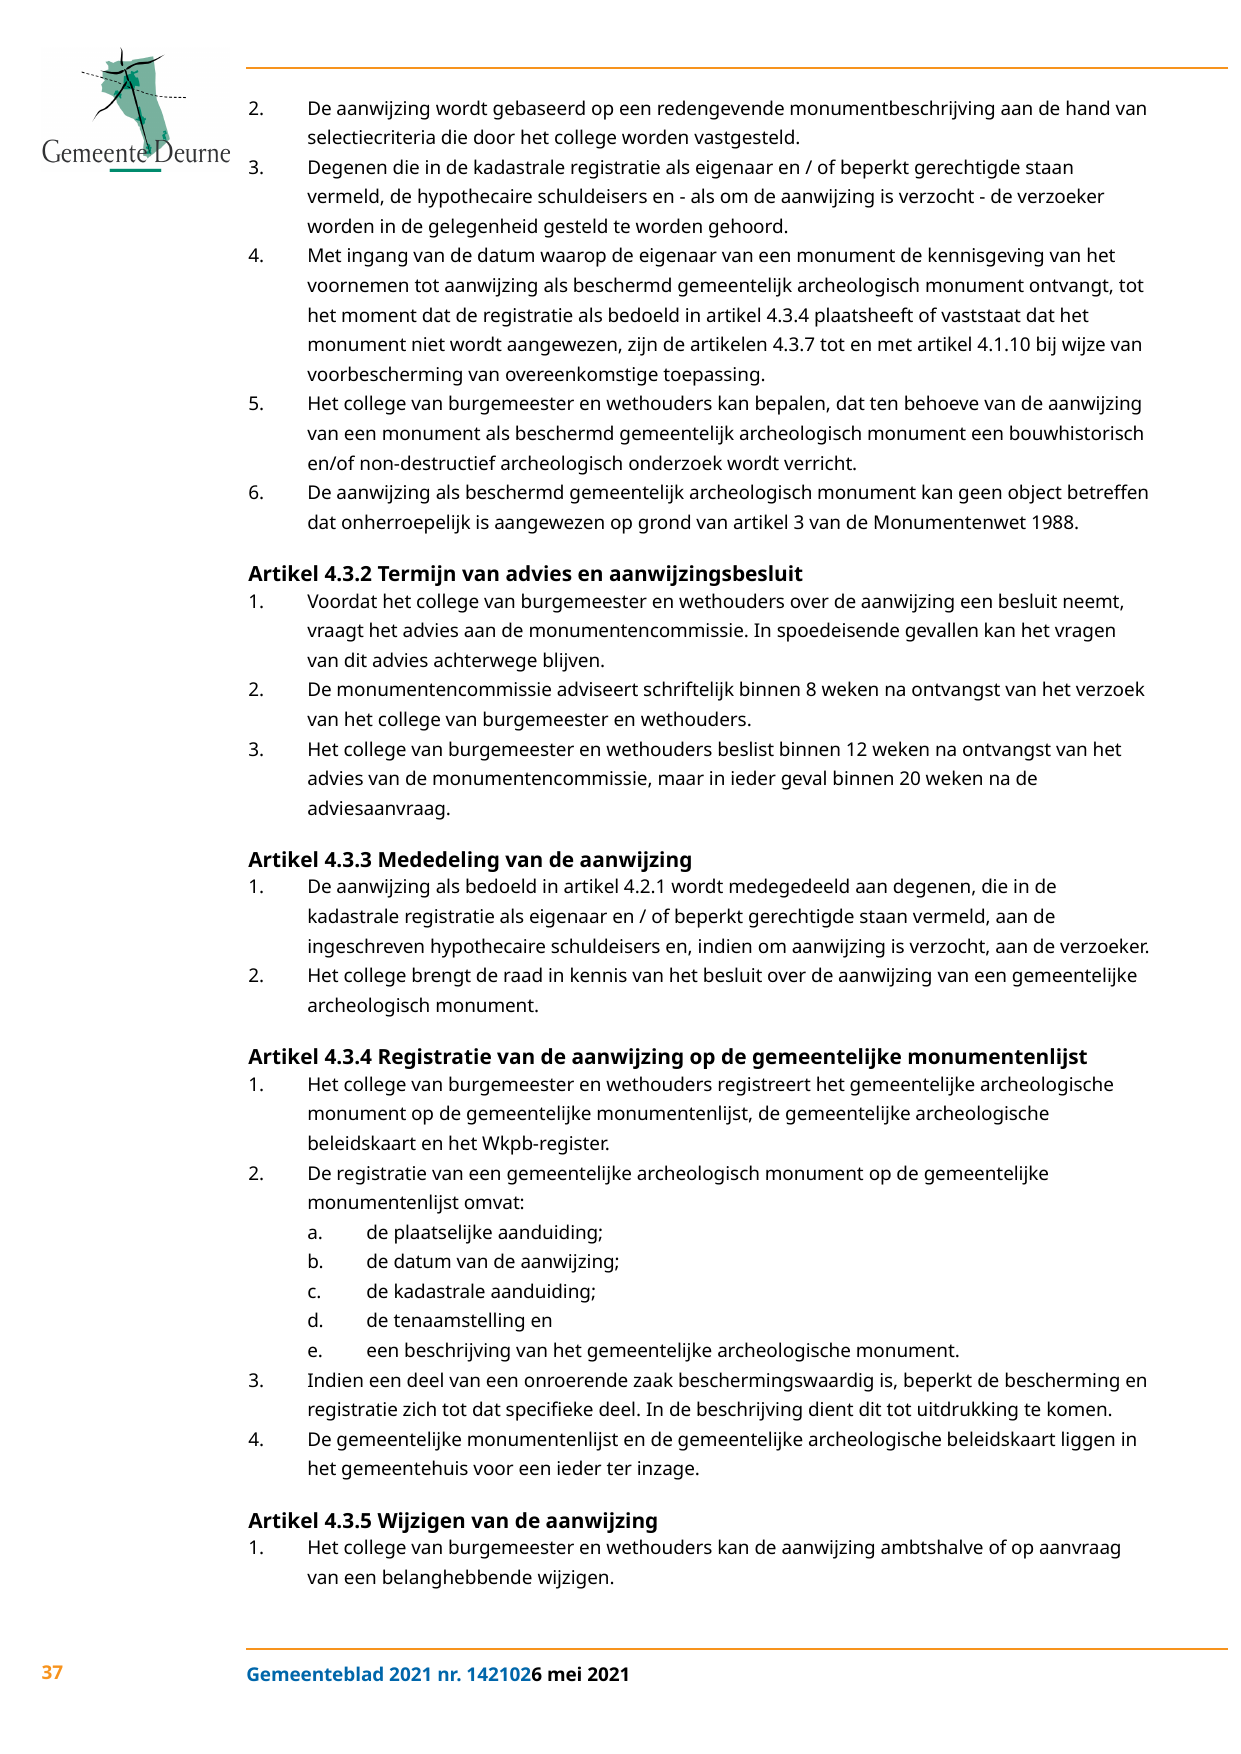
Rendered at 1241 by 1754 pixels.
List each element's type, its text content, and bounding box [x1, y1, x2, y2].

text Artikel 4.3.5 Wijzigen van de aanwijzing [248, 1506, 1152, 1534]
list Met ingang van de datum waarop de eigenaar van een monument de kennisgeving van het voornemen tot aanwijzing als beschermd gemeentelijk archeologisch monument ontvangt, tot het moment dat de registratie als bedoeld in artikel 4.3.4 plaatsheeft of vaststaat dat het monument niet wordt aangewezen, zijn de artikelen 4.3.7 tot en met artikel 4.1.10 bij wijze van voorbescherming van overeenkomstige toepassing. [248, 243, 1152, 387]
list de tenaamstelling en [307, 1308, 1152, 1333]
list een beschrijving van het gemeentelijke archeologische monument. [307, 1337, 1152, 1363]
text Artikel 4.3.2 Termijn van advies en aanwijzingsbesluit [248, 559, 1152, 588]
list De aanwijzing als beschermd gemeentelijk archeologisch monument kan geen object betreffen dat onherroepelijk is aangewezen op grond van artikel 3 van de Monumentenwet 1988. [248, 479, 1152, 535]
list Het college van burgemeester en wethouders beslist binnen 12 weken na ontvangst van het advies van de monumentencommissie, maar in ieder geval binnen 20 weken na de adviesaanvraag. [248, 736, 1152, 821]
text Artikel 4.3.4 Registratie van de aanwijzing op de gemeentelijke monumentenlijst [248, 1042, 1152, 1071]
list Het college van burgemeester en wethouders registreert het gemeentelijke archeologische monument op de gemeentelijke monumentenlijst, de gemeentelijke archeologische beleidskaart en het Wkpb-register. [248, 1071, 1152, 1156]
picture [41, 47, 231, 172]
list De aanwijzing als bedoeld in artikel 4.2.1 wordt medegedeeld aan degenen, die in de kadastrale registratie als eigenaar en / of beperkt gerechtigde staan vermeld, aan de ingeschreven hypothecaire schuldeisers en, indien om aanwijzing is verzocht, aan de verzoeker. [248, 874, 1152, 959]
list De registratie van een gemeentelijke archeologisch monument op de gemeentelijke monumentenlijst omvat: [248, 1160, 1152, 1215]
list de plaatselijke aanduiding; [307, 1219, 1152, 1244]
list Het college van burgemeester en wethouders kan de aanwijzing ambtshalve of op aanvraag van een belanghebbende wijzigen. [248, 1534, 1152, 1590]
list Het college brengt de raad in kennis van het besluit over de aanwijzing van een gemeentelijke archeologisch monument. [248, 962, 1152, 1018]
list De aanwijzing wordt gebaseerd op een redengevende monumentbeschrijving aan de hand van selectiecriteria die door het college worden vastgesteld. [248, 95, 1152, 150]
list Voordat het college van burgemeester en wethouders over de aanwijzing een besluit neemt, vraagt het advies aan de monumentencommissie. In spoedeisende gevallen kan het vragen van dit advies achterwege blijven. [248, 588, 1152, 673]
list Degenen die in de kadastrale registratie als eigenaar en / of beperkt gerechtigde staan vermeld, de hypothecaire schuldeisers en - als om de aanwijzing is verzocht - de verzoeker worden in de gelegenheid gesteld te worden gehoord. [248, 154, 1152, 239]
list de kadastrale aanduiding; [307, 1278, 1152, 1304]
text Artikel 4.3.3 Mededeling van de aanwijzing [248, 845, 1152, 874]
list Het college van burgemeester en wethouders kan bepalen, dat ten behoeve van de aanwijzing van een monument als beschermd gemeentelijk archeologisch monument een bouwhistorisch en/of non-destructief archeologisch onderzoek wordt verricht. [248, 391, 1152, 476]
list De monumentencommissie adviseert schriftelijk binnen 8 weken na ontvangst van het verzoek van het college van burgemeester en wethouders. [248, 677, 1152, 732]
list De gemeentelijke monumentenlijst en de gemeentelijke archeologische beleidskaart liggen in het gemeentehuis voor een ieder ter inzage. [248, 1426, 1152, 1481]
list Indien een deel van een onroerende zaak beschermingswaardig is, beperkt de bescherming en registratie zich tot dat specifieke deel. In de beschrijving dient dit tot uitdrukking te komen. [248, 1367, 1152, 1422]
list de datum van de aanwijzing; [307, 1248, 1152, 1274]
